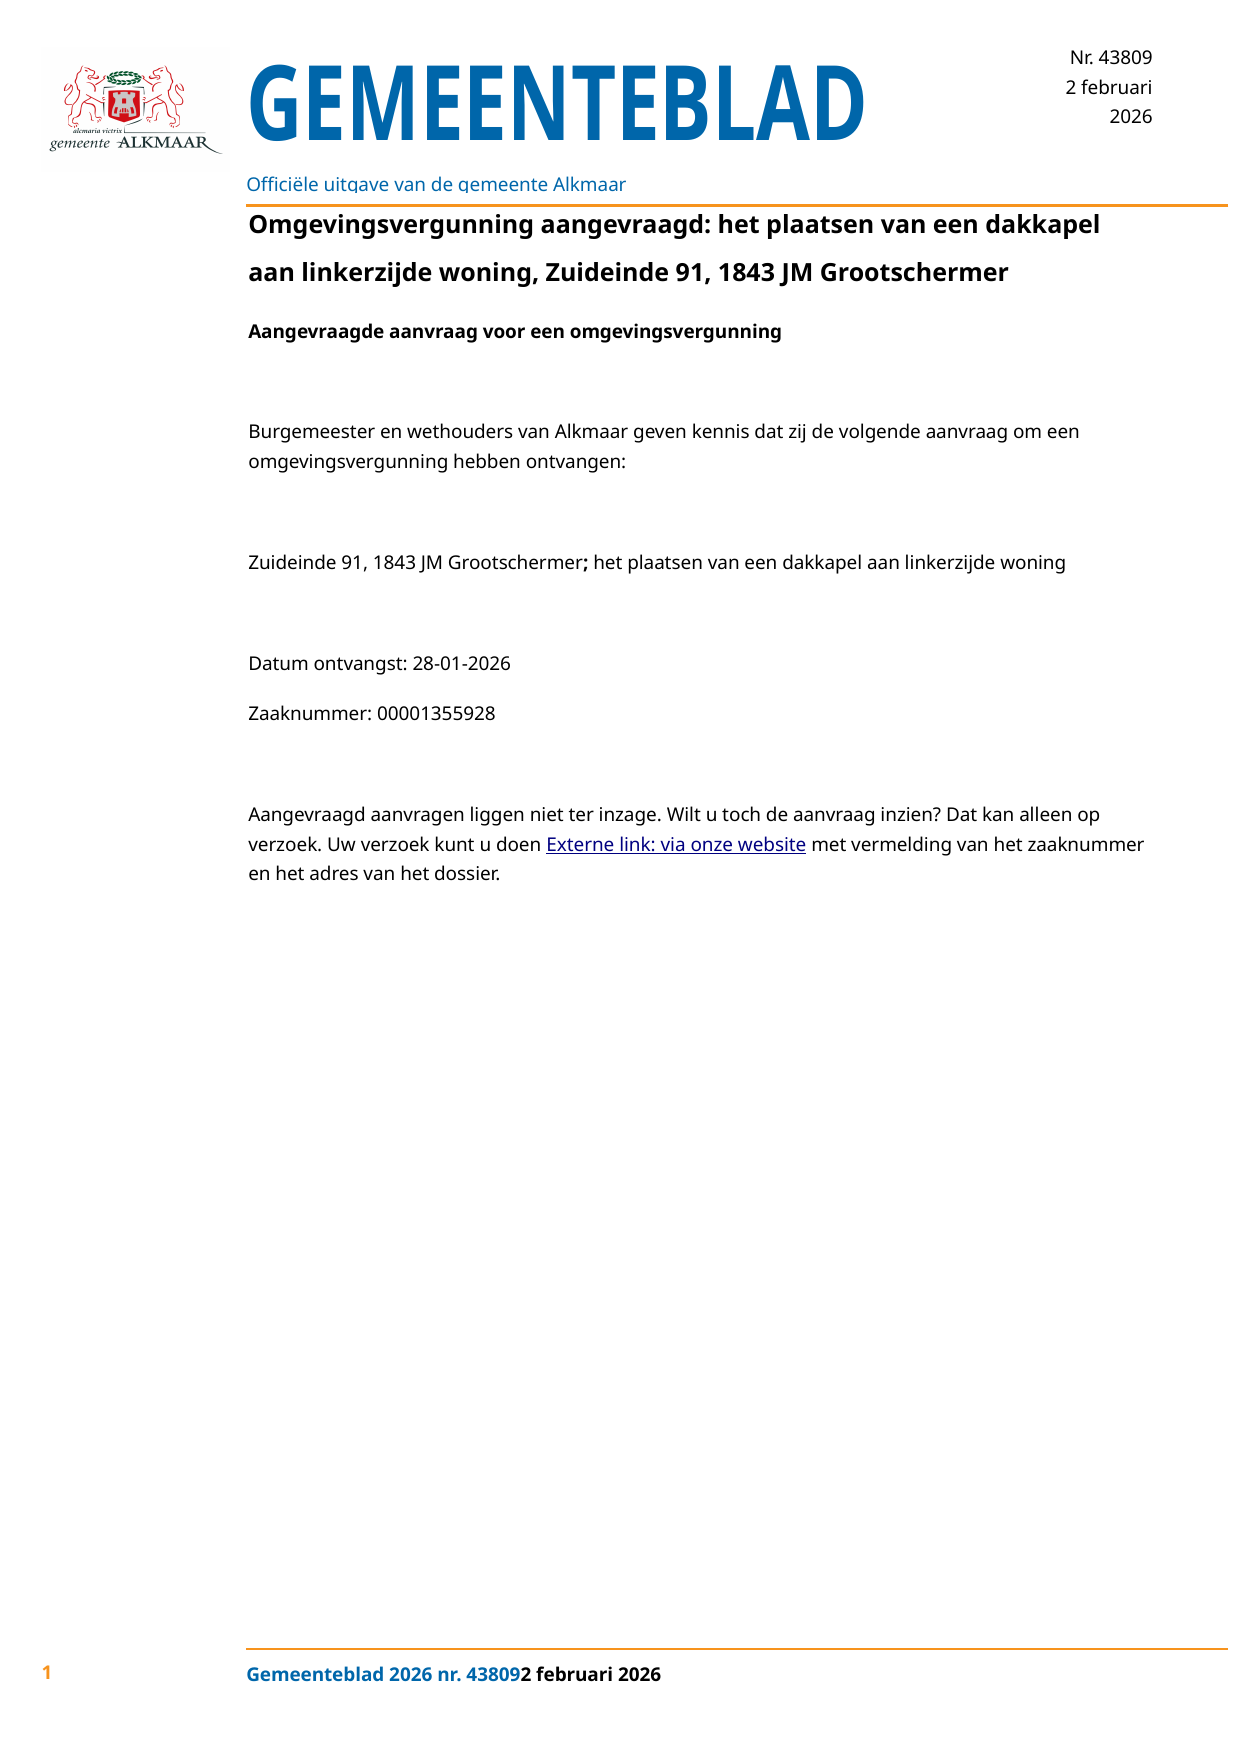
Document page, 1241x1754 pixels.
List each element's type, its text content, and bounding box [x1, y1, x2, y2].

text Zuideinde 91, 1843 JM Grootschermer; het plaatsen van een dakkapel aan linkerzijde woning [248, 549, 1152, 575]
picture [41, 47, 231, 172]
text Aangevraagd aanvragen liggen niet ter inzage. Wilt u toch de aanvraag inzien? Dat kan alleen op verzoek. Uw verzoek kunt u doen Externe link: via onze website met vermelding van het zaaknummer en het adres van het dossier. [248, 801, 1152, 886]
text Burgemeester en wethouders van Alkmaar geven kennis dat zij de volgende aanvraag om een omgevingsvergunning hebben ontvangen: [248, 419, 1152, 474]
text Omgevingsvergunning aangevraagd: het plaatsen van een dakkapel aan linkerzijde woning, Zuideinde 91, 1843 JM Grootschermer [248, 207, 1152, 288]
text Zaaknummer: 00001355928 [248, 700, 1152, 726]
text Aangevraagde aanvraag voor een omgevingsvergunning [248, 318, 1152, 344]
text Datum ontvangst: 28-01-2026 [248, 650, 1152, 676]
